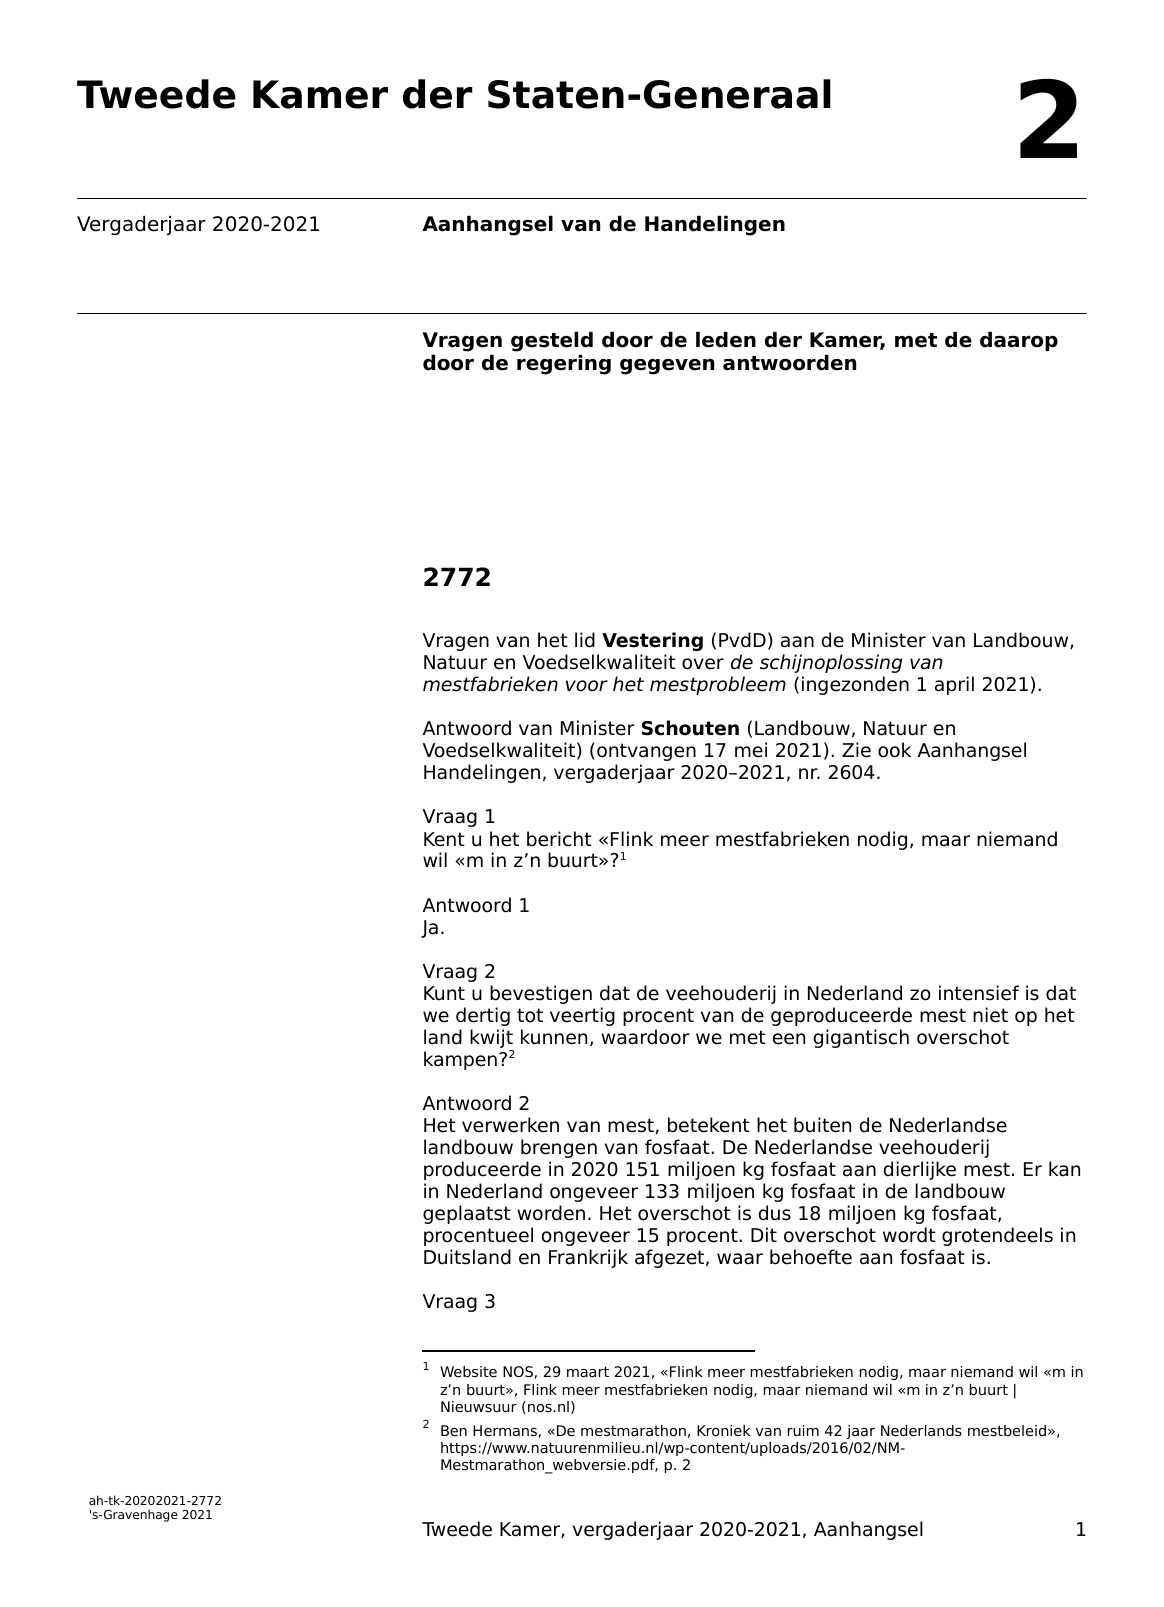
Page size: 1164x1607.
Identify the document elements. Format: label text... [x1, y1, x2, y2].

text Kent u het bericht «Flink meer mestfabrieken nodig, maar niemand wil «m in z’n buurt»? [422, 828, 1087, 872]
text Kunt u bevestigen dat de veehouderij in Nederland zo intensief is dat we dertig tot veertig procent van de geproduceerde mest niet op het land kwijt kunnen, waardoor we met een gigantisch overschot kampen? [422, 983, 1087, 1071]
text 's-Gravenhage 2021 [88, 1508, 323, 1522]
text Ben Hermans, «De mestmarathon, Kroniek van ruim 42 jaar Nederlands mestbeleid», https://www.natuurenmilieu.nl/wp-content/uploads/2016/02/NM-Mestmarathon_webversie.pdf, p. 2 [422, 1418, 1087, 1474]
text Antwoord 2 [422, 1093, 1087, 1115]
text ah-tk-20202021-2772 [88, 1494, 323, 1508]
table_header Tweede Kamer der Staten-Generaal [77, 59, 886, 198]
table_cell [77, 314, 422, 375]
table_cell Vragen gesteld door de leden der Kamer, met de daarop door de regering gegeven antwoorden [422, 314, 1087, 375]
text Vraag 1 [422, 806, 1087, 828]
text Antwoord 1 [422, 894, 1087, 917]
text Ja. [422, 917, 1087, 938]
text 2772 [422, 563, 1087, 592]
table_header 2 [886, 59, 1087, 198]
text Vraag 2 [422, 961, 1087, 983]
text Website NOS, 29 maart 2021, «Flink meer mestfabrieken nodig, maar niemand wil «m in z’n buurt», Flink meer mestfabrieken nodig, maar niemand wil «m in z’n buurt | Nieuwsuur (nos.nl) [422, 1360, 1087, 1416]
table_cell Vergaderjaar 2020-2021 [77, 199, 422, 313]
text Antwoord van Minister Schouten (Landbouw, Natuur en Voedselkwaliteit) (ontvangen 17 mei 2021). Zie ook Aanhangsel Handelingen, vergaderjaar 2020–2021, nr. 2604. [422, 718, 1087, 784]
table_cell Aanhangsel van de Handelingen [422, 199, 1087, 313]
text Het verwerken van mest, betekent het buiten de Nederlandse landbouw brengen van fosfaat. De Nederlandse veehouderij produceerde in 2020 151 miljoen kg fosfaat aan dierlijke mest. Er kan in Nederland ongeveer 133 miljoen kg fosfaat in de landbouw geplaatst worden. Het overschot is dus 18 miljoen kg fosfaat, procentueel ongeveer 15 procent. Dit overschot wordt grotendeels in Duitsland en Frankrijk afgezet, waar behoefte aan fosfaat is. [422, 1115, 1087, 1269]
text Vraag 3 [422, 1291, 1087, 1313]
text Vragen van het lid Vestering (PvdD) aan de Minister van Landbouw, Natuur en Voedselkwaliteit over de schijnoplossing van mestfabrieken voor het mestprobleem (ingezonden 1 april 2021). [422, 630, 1087, 696]
